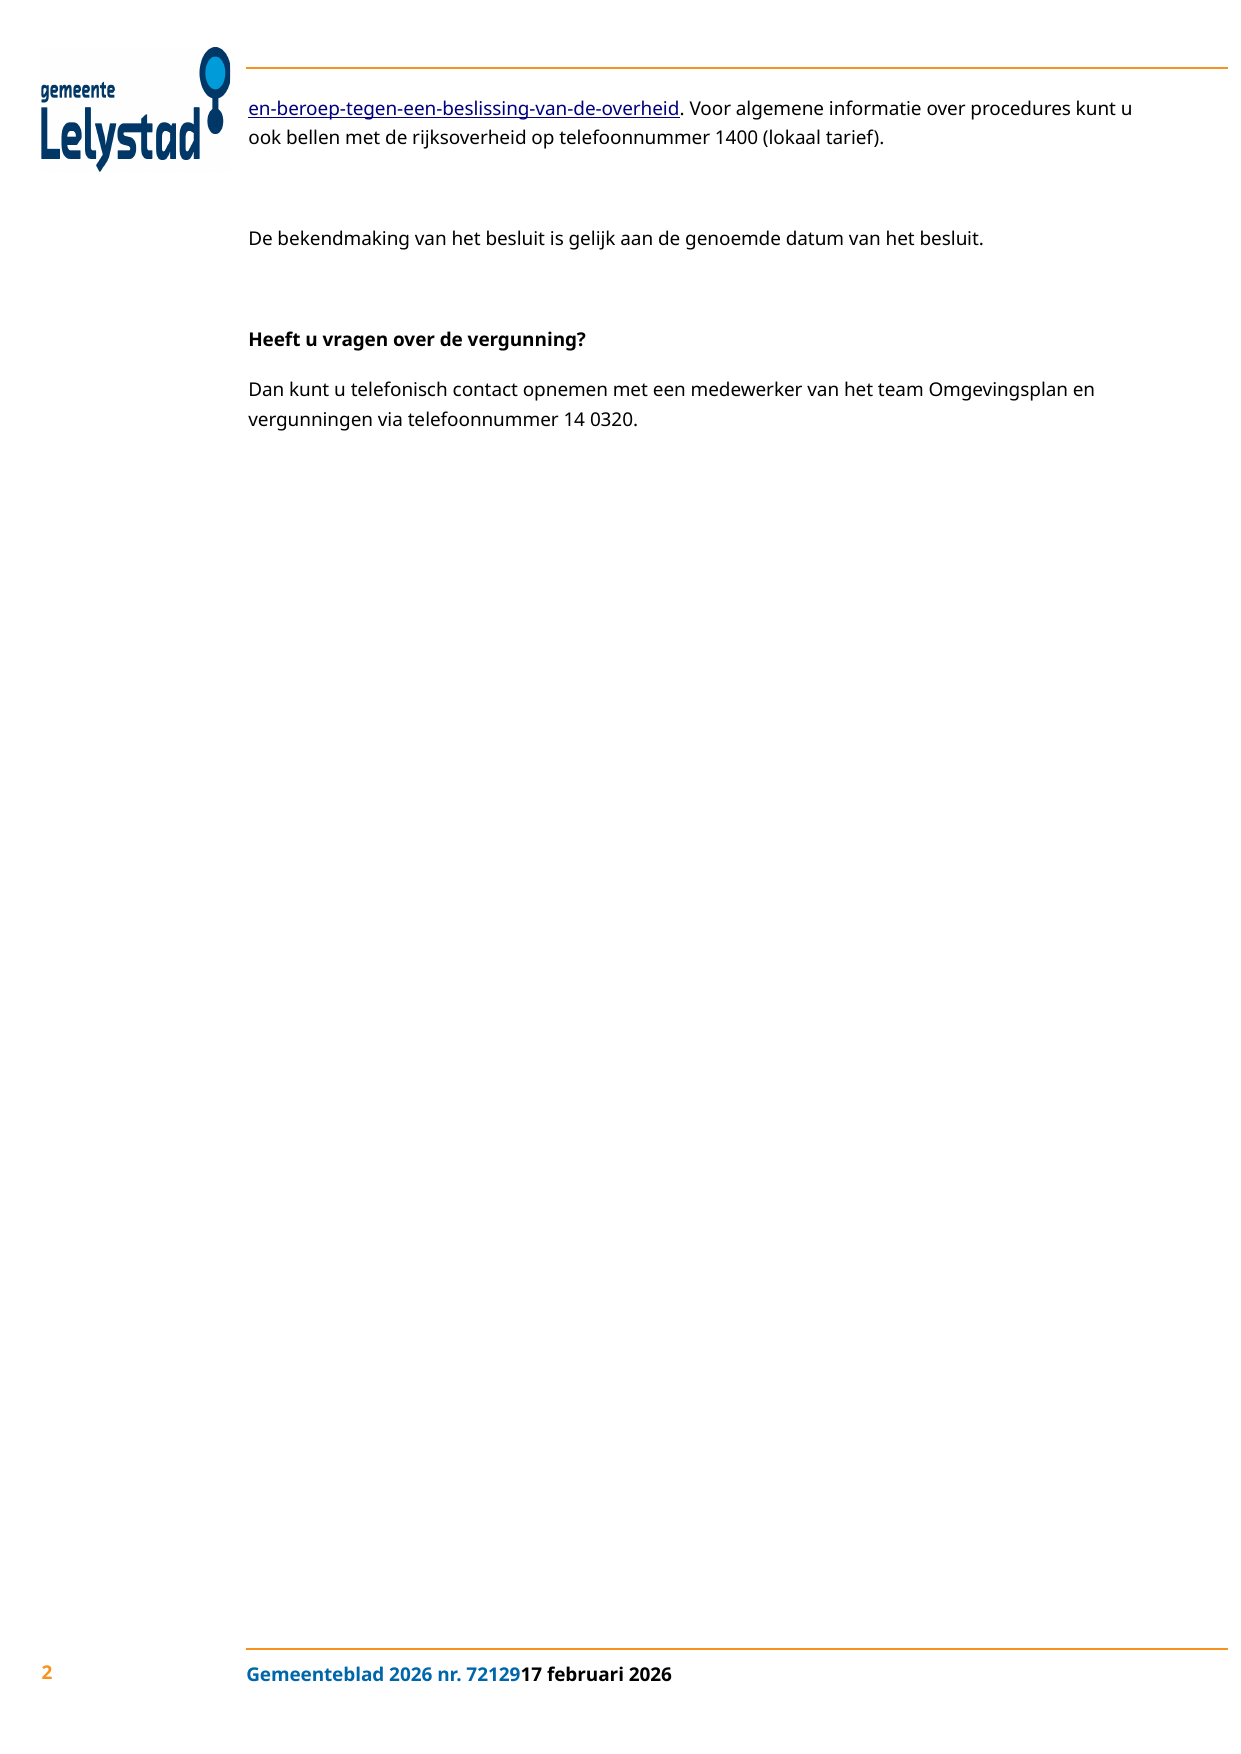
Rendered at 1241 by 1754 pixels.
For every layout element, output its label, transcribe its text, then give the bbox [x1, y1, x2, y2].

picture [41, 47, 231, 172]
text De bekendmaking van het besluit is gelijk aan de genoemde datum van het besluit. [248, 225, 1152, 251]
text Dan kunt u telefonisch contact opnemen met een medewerker van het team Omgevingsplan en vergunningen via telefoonnummer 14 0320. [248, 376, 1152, 432]
text Heeft u vragen over de vergunning? [248, 326, 1152, 352]
text en-beroep-tegen-een-beslissing-van-de-overheid. Voor algemene informatie over procedures kunt u ook bellen met de rijksoverheid op telefoonnummer 1400 (lokaal tarief). [248, 95, 1152, 150]
